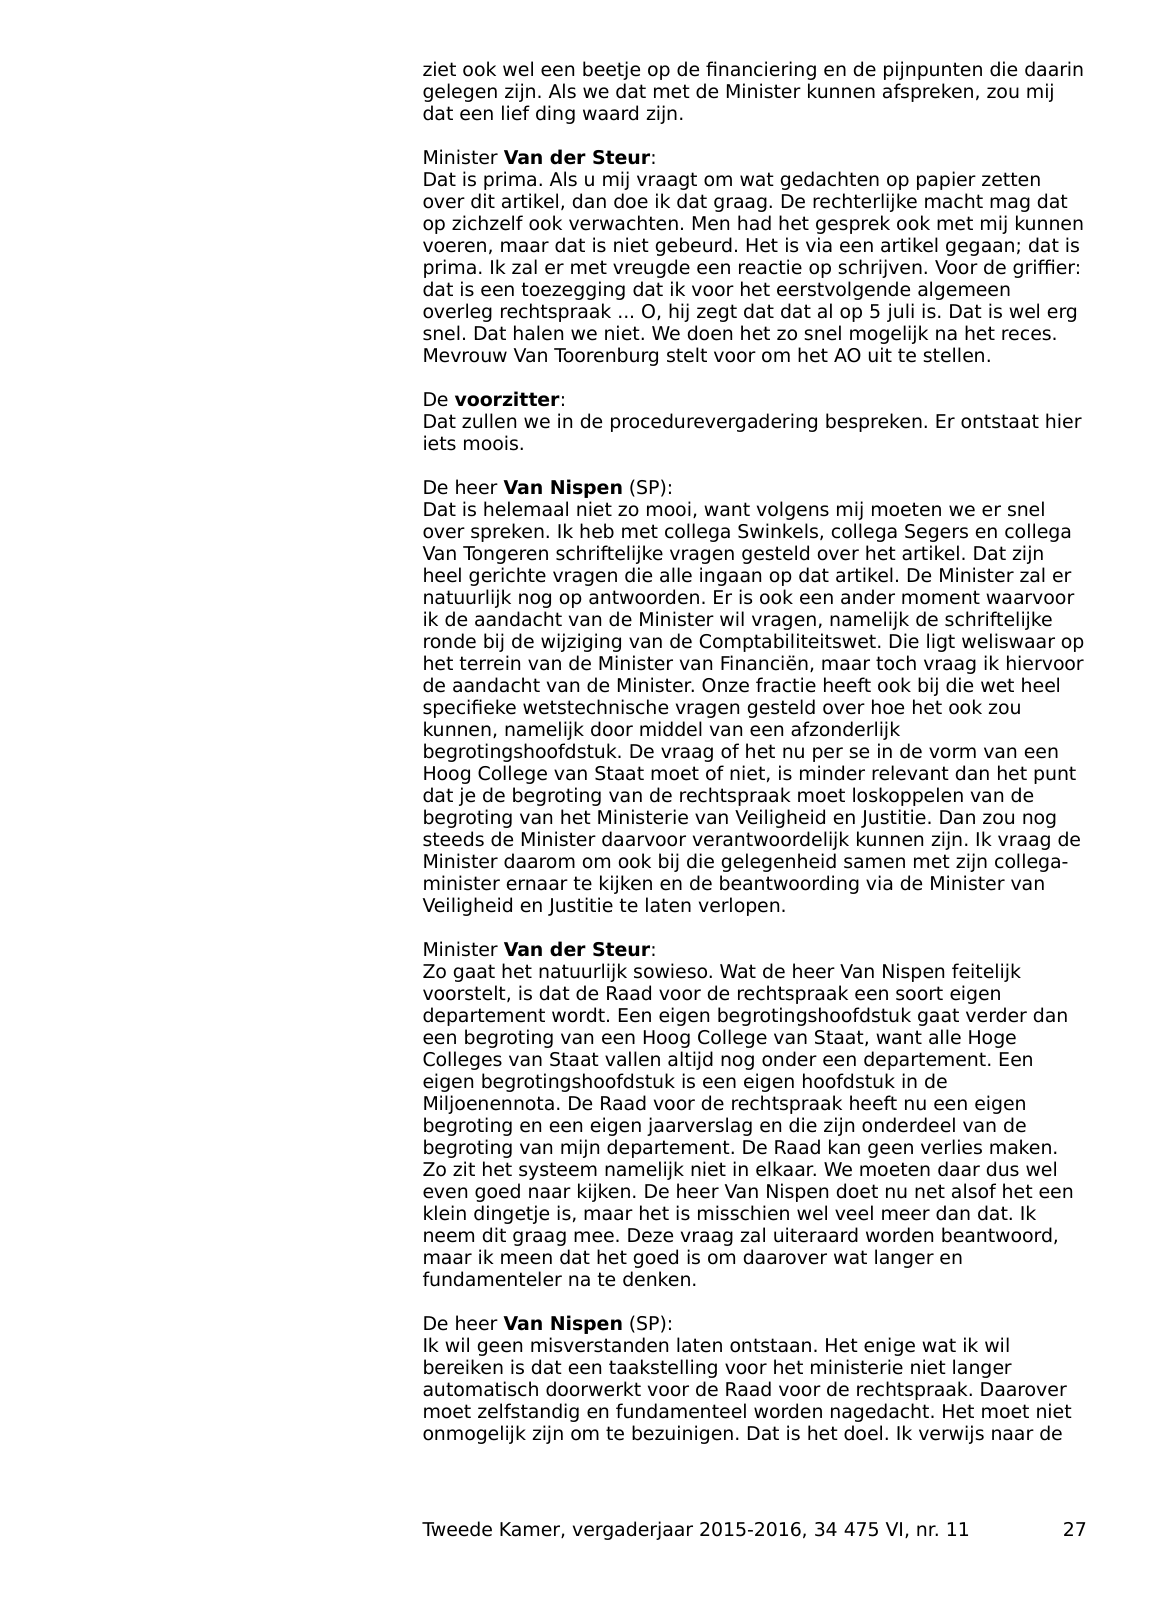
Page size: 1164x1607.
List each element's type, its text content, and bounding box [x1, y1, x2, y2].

text Dat is helemaal niet zo mooi, want volgens mij moeten we er snel over spreken. Ik heb met collega Swinkels, collega Segers en collega Van Tongeren schriftelijke vragen gesteld over het artikel. Dat zijn heel gerichte vragen die alle ingaan op dat artikel. De Minister zal er natuurlijk nog op antwoorden. Er is ook een ander moment waarvoor ik de aandacht van de Minister wil vragen, namelijk de schriftelijke ronde bij de wijziging van de Comptabiliteitswet. Die ligt weliswaar op het terrein van de Minister van Financiën, maar toch vraag ik hiervoor de aandacht van de Minister. Onze fractie heeft ook bij die wet heel specifieke wetstechnische vragen gesteld over hoe het ook zou kunnen, namelijk door middel van een afzonderlijk begrotingshoofdstuk. De vraag of het nu per se in de vorm van een Hoog College van Staat moet of niet, is minder relevant dan het punt dat je de begroting van de rechtspraak moet loskoppelen van de begroting van het Ministerie van Veiligheid en Justitie. Dan zou nog steeds de Minister daarvoor verantwoordelijk kunnen zijn. Ik vraag de Minister daarom om ook bij die gelegenheid samen met zijn collega-minister ernaar te kijken en de beantwoording via de Minister van Veiligheid en Justitie te laten verlopen. [422, 499, 1087, 917]
text ziet ook wel een beetje op de financiering en de pijnpunten die daarin gelegen zijn. Als we dat met de Minister kunnen afspreken, zou mij dat een lief ding waard zijn. [422, 59, 1087, 125]
text Zo gaat het natuurlijk sowieso. Wat de heer Van Nispen feitelijk voorstelt, is dat de Raad voor de rechtspraak een soort eigen departement wordt. Een eigen begrotingshoofdstuk gaat verder dan een begroting van een Hoog College van Staat, want alle Hoge Colleges van Staat vallen altijd nog onder een departement. Een eigen begrotingshoofdstuk is een eigen hoofdstuk in de Miljoenennota. De Raad voor de rechtspraak heeft nu een eigen begroting en een eigen jaarverslag en die zijn onderdeel van de begroting van mijn departement. De Raad kan geen verlies maken. Zo zit het systeem namelijk niet in elkaar. We moeten daar dus wel even goed naar kijken. De heer Van Nispen doet nu net alsof het een klein dingetje is, maar het is misschien wel veel meer dan dat. Ik neem dit graag mee. Deze vraag zal uiteraard worden beantwoord, maar ik meen dat het goed is om daarover wat langer en fundamenteler na te denken. [422, 961, 1087, 1291]
text Dat zullen we in de procedurevergadering bespreken. Er ontstaat hier iets moois. [422, 411, 1087, 455]
text De heer Van Nispen (SP): [422, 477, 1087, 499]
text De voorzitter: [422, 389, 1087, 411]
text Minister Van der Steur: [422, 939, 1087, 961]
text Dat is prima. Als u mij vraagt om wat gedachten op papier zetten over dit artikel, dan doe ik dat graag. De rechterlijke macht mag dat op zichzelf ook verwachten. Men had het gesprek ook met mij kunnen voeren, maar dat is niet gebeurd. Het is via een artikel gegaan; dat is prima. Ik zal er met vreugde een reactie op schrijven. Voor de griffier: dat is een toezegging dat ik voor het eerstvolgende algemeen overleg rechtspraak ... O, hij zegt dat dat al op 5 juli is. Dat is wel erg snel. Dat halen we niet. We doen het zo snel mogelijk na het reces. Mevrouw Van Toorenburg stelt voor om het AO uit te stellen. [422, 169, 1087, 367]
text Minister Van der Steur: [422, 147, 1087, 169]
text De heer Van Nispen (SP): [422, 1313, 1087, 1335]
text Ik wil geen misverstanden laten ontstaan. Het enige wat ik wil bereiken is dat een taakstelling voor het ministerie niet langer automatisch doorwerkt voor de Raad voor de rechtspraak. Daarover moet zelfstandig en fundamenteel worden nagedacht. Het moet niet onmogelijk zijn om te bezuinigen. Dat is het doel. Ik verwijs naar de [422, 1335, 1087, 1445]
